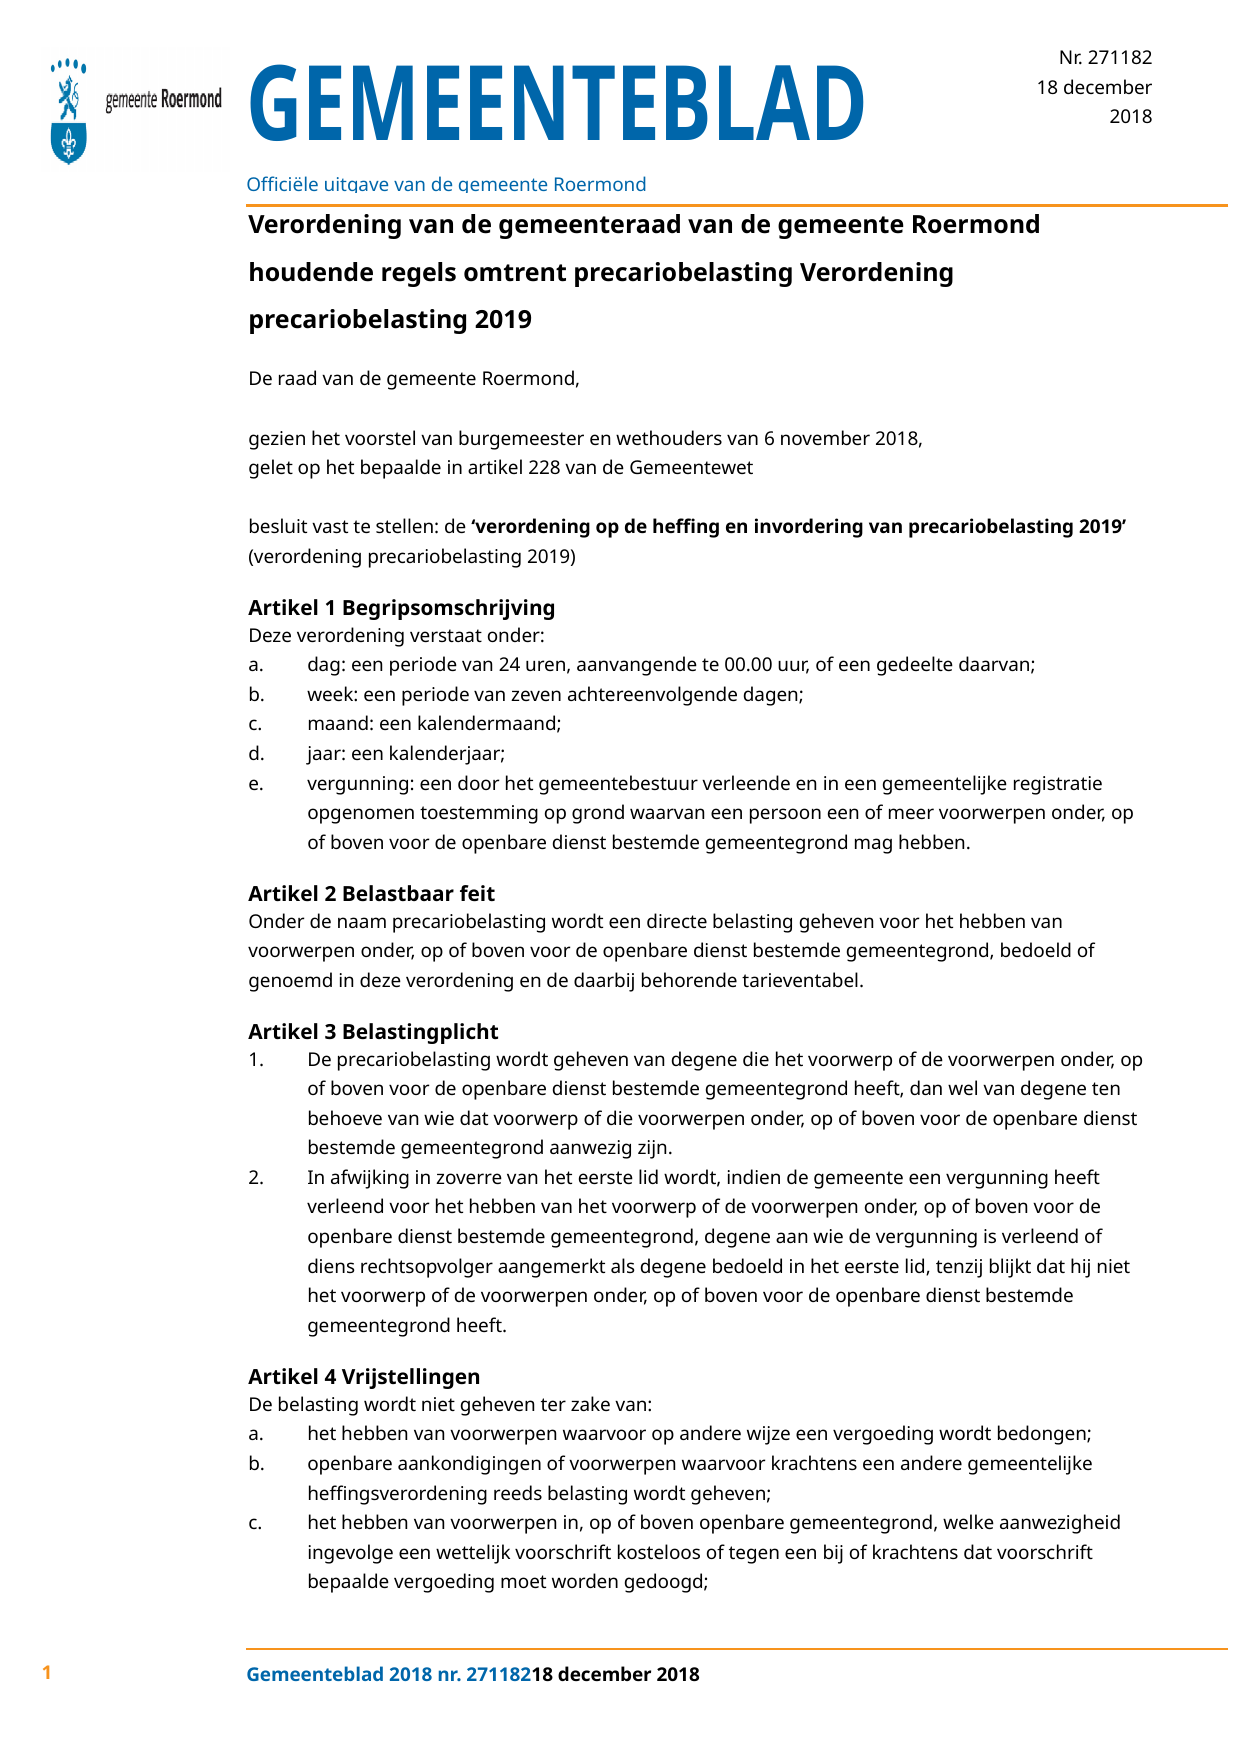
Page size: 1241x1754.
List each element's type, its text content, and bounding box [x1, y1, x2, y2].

list vergunning: een door het gemeentebestuur verleende en in een gemeentelijke registratie opgenomen toestemming op grond waarvan een persoon een of meer voorwerpen onder, op of boven voor de openbare dienst bestemde gemeentegrond mag hebben. [248, 770, 1152, 855]
picture [41, 47, 231, 172]
text besluit vast te stellen: de ‘verordening op de heffing en invordering van precariobelasting 2019’ [248, 513, 1152, 539]
text gezien het voorstel van burgemeester en wethouders van 6 november 2018, [248, 425, 1152, 450]
text Artikel 2 Belastbaar feit [248, 879, 1152, 908]
list het hebben van voorwerpen waarvoor op andere wijze een vergoeding wordt bedongen; [248, 1421, 1152, 1446]
list week: een periode van zeven achtereenvolgende dagen; [248, 681, 1152, 707]
text Artikel 3 Belastingplicht [248, 1017, 1152, 1046]
text gelet op het bepaalde in artikel 228 van de Gemeentewet [248, 454, 1152, 480]
list jaar: een kalenderjaar; [248, 740, 1152, 766]
text De raad van de gemeente Roermond, [248, 366, 1152, 391]
text Artikel 1 Begripsomschrijving [248, 593, 1152, 622]
list het hebben van voorwerpen in, op of boven openbare gemeentegrond, welke aanwezigheid ingevolge een wettelijk voorschrift kosteloos of tegen een bij of krachtens dat voorschrift bepaalde vergoeding moet worden gedoogd; [248, 1509, 1152, 1594]
text (verordening precariobelasting 2019) [248, 543, 1152, 569]
list De precariobelasting wordt geheven van degene die het voorwerp of de voorwerpen onder, op of boven voor de openbare dienst bestemde gemeentegrond heeft, dan wel van degene ten behoeve van wie dat voorwerp of die voorwerpen onder, op of boven voor de openbare dienst bestemde gemeentegrond aanwezig zijn. [248, 1046, 1152, 1160]
text Verordening van de gemeenteraad van de gemeente Roermond houdende regels omtrent precariobelasting Verordening precariobelasting 2019 [248, 207, 1152, 336]
text Artikel 4 Vrijstellingen [248, 1362, 1152, 1391]
list In afwijking in zoverre van het eerste lid wordt, indien de gemeente een vergunning heeft verleend voor het hebben van het voorwerp of de voorwerpen onder, op of boven voor de openbare dienst bestemde gemeentegrond, degene aan wie de vergunning is verleend of diens rechtsopvolger aangemerkt als degene bedoeld in het eerste lid, tenzij blijkt dat hij niet het voorwerp of de voorwerpen onder, op of boven voor de openbare dienst bestemde gemeentegrond heeft. [248, 1164, 1152, 1338]
text De belasting wordt niet geheven ter zake van: [248, 1391, 1152, 1417]
list maand: een kalendermaand; [248, 711, 1152, 736]
list openbare aankondigingen of voorwerpen waarvoor krachtens een andere gemeentelijke heffingsverordening reeds belasting wordt geheven; [248, 1450, 1152, 1505]
list dag: een periode van 24 uren, aanvangende te 00.00 uur, of een gedeelte daarvan; [248, 651, 1152, 677]
text Onder de naam precariobelasting wordt een directe belasting geheven voor het hebben van voorwerpen onder, op of boven voor de openbare dienst bestemde gemeentegrond, bedoeld of genoemd in deze verordening en de daarbij behorende tarieventabel. [248, 908, 1152, 993]
text Deze verordening verstaat onder: [248, 622, 1152, 648]
